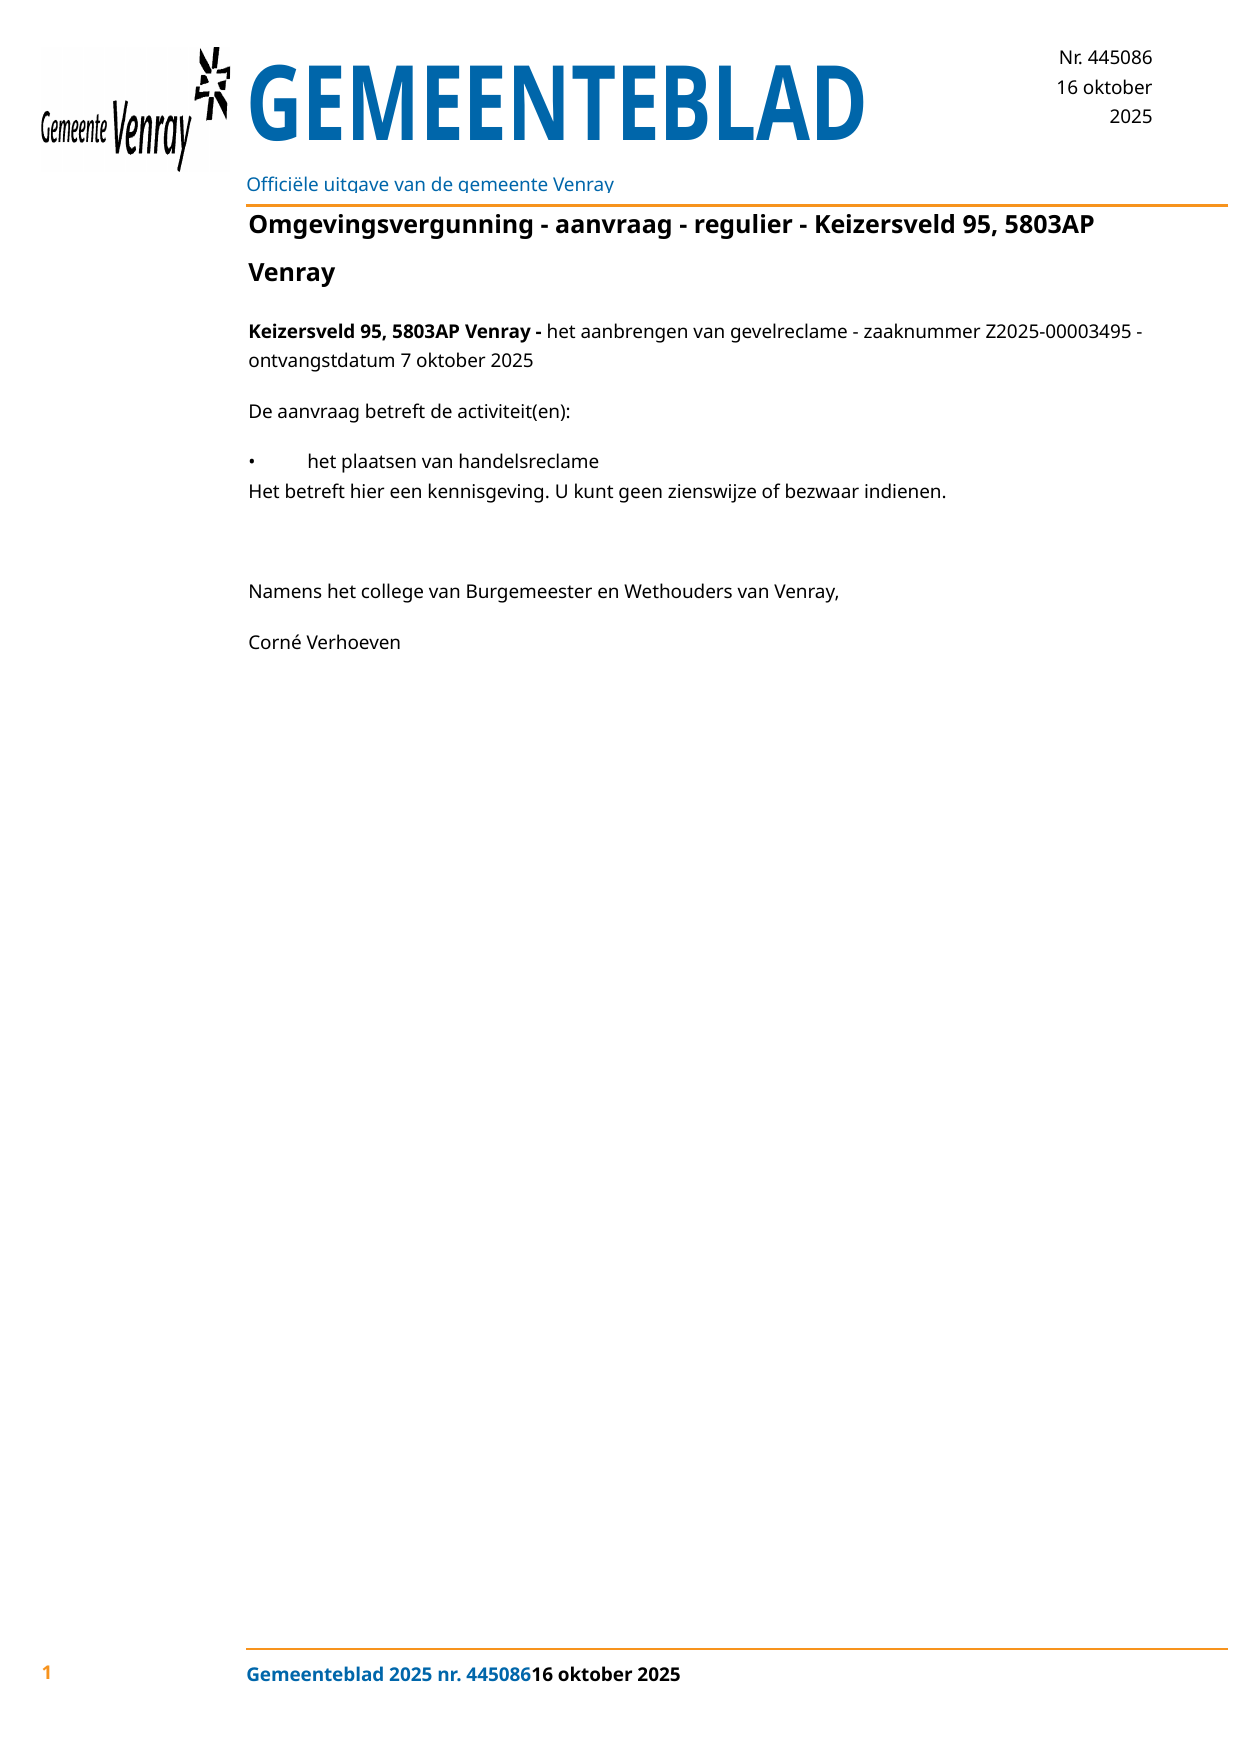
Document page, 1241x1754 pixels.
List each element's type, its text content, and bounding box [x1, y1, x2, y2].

text De aanvraag betreft de activiteit(en): [248, 398, 1152, 424]
text Keizersveld 95, 5803AP Venray - het aanbrengen van gevelreclame - zaaknummer Z2025-00003495 - ontvangstdatum 7 oktober 2025 [248, 318, 1152, 373]
text Het betreft hier een kennisgeving. U kunt geen zienswijze of bezwaar indienen. [248, 478, 1152, 504]
text Namens het college van Burgemeester en Wethouders van Venray, [248, 579, 1152, 604]
text Omgevingsvergunning - aanvraag - regulier - Keizersveld 95, 5803AP Venray [248, 207, 1152, 288]
text Corné Verhoeven [248, 629, 1152, 655]
picture [41, 47, 231, 172]
list het plaatsen van handelsreclame [248, 448, 1152, 474]
